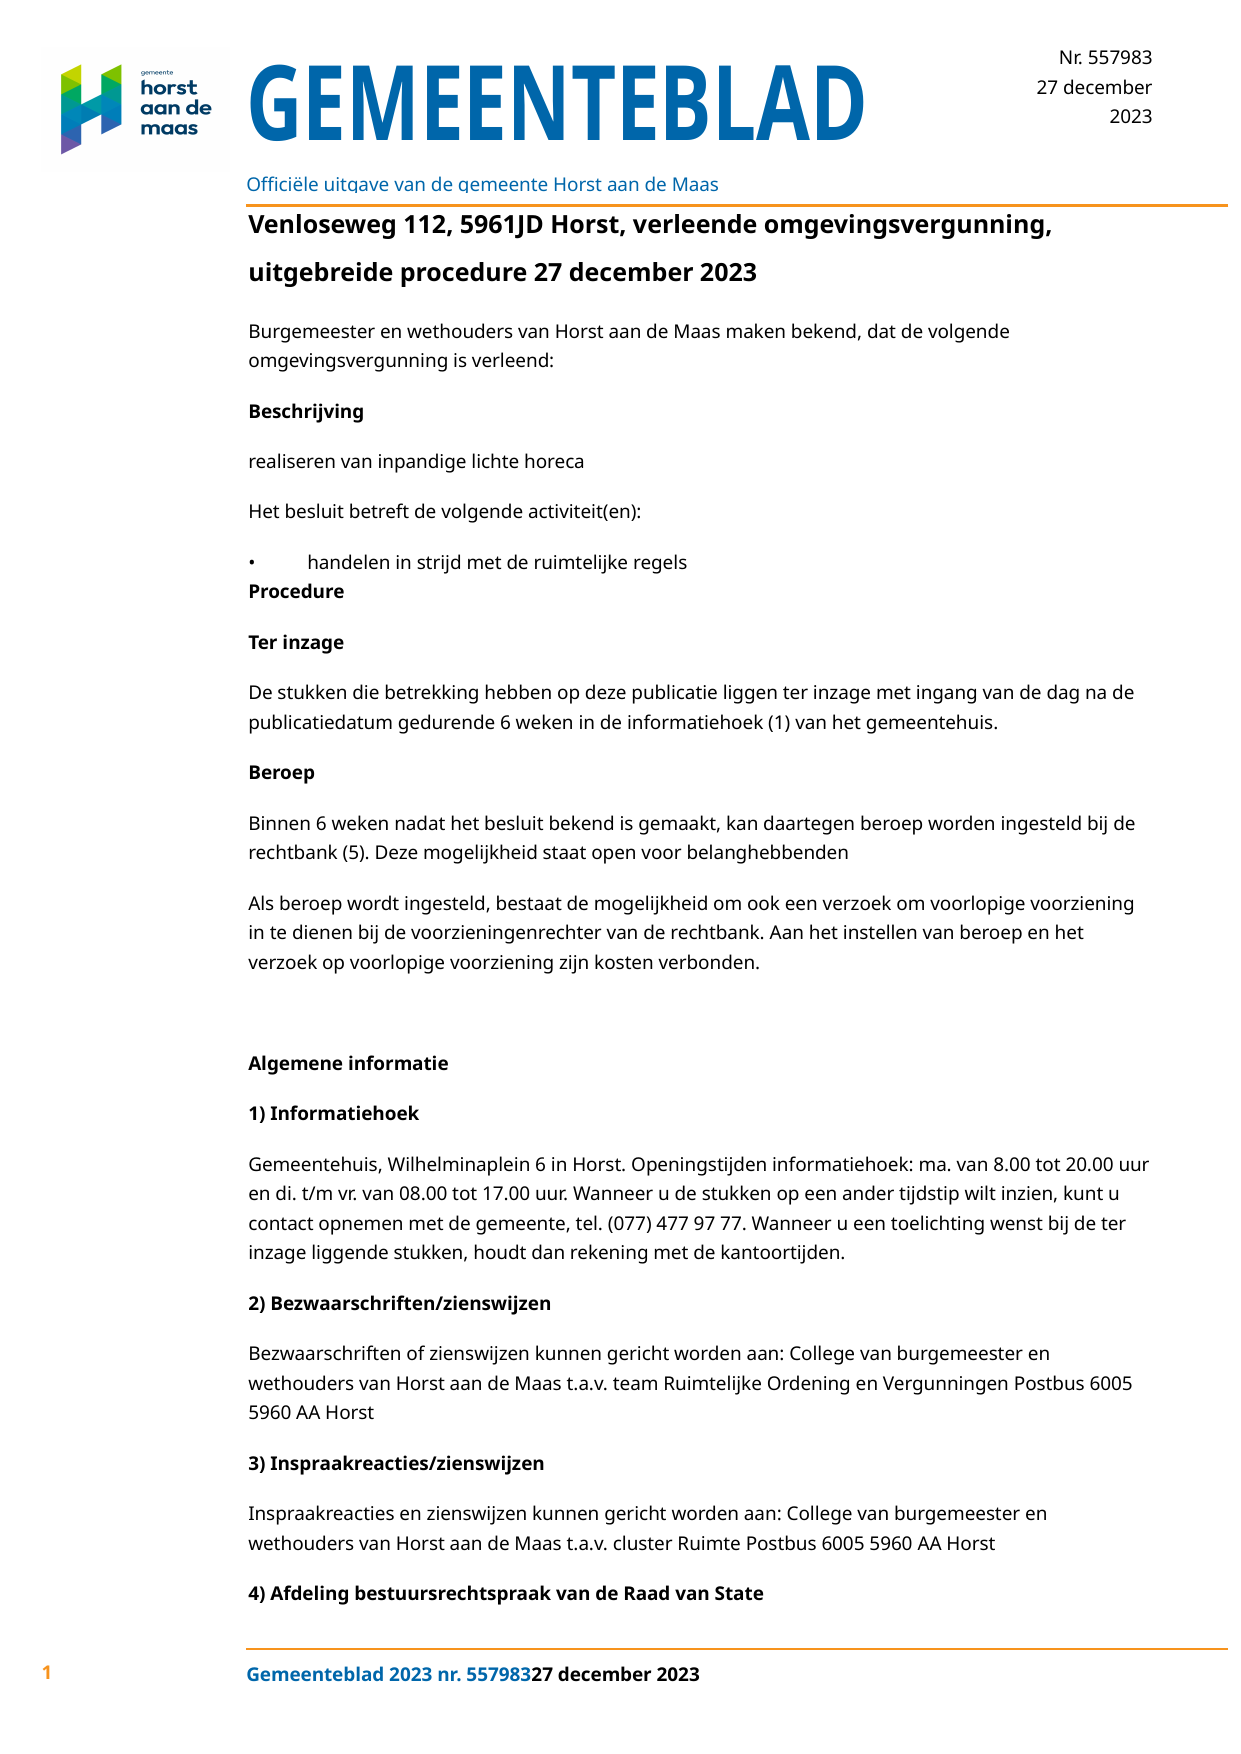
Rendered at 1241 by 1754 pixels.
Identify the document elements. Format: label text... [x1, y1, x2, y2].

text Binnen 6 weken nadat het besluit bekend is gemaakt, kan daartegen beroep worden ingesteld bij de rechtbank (5). Deze mogelijkheid staat open voor belanghebbenden [248, 810, 1152, 865]
text 4) Afdeling bestuursrechtspraak van de Raad van State [248, 1580, 1152, 1606]
text 3) Inspraakreacties/zienswijzen [248, 1450, 1152, 1476]
text Ter inzage [248, 629, 1152, 655]
text Gemeentehuis, Wilhelminaplein 6 in Horst. Openingstijden informatiehoek: ma. van 8.00 tot 20.00 uur en di. t/m vr. van 08.00 tot 17.00 uur. Wanneer u de stukken op een ander tijdstip wilt inzien, kunt u contact opnemen met de gemeente, tel. (077) 477 97 77. Wanneer u een toelichting wenst bij de ter inzage liggende stukken, houdt dan rekening met de kantoortijden. [248, 1151, 1152, 1265]
text Als beroep wordt ingesteld, bestaat de mogelijkheid om ook een verzoek om voorlopige voorziening in te dienen bij de voorzieningenrechter van de rechtbank. Aan het instellen van beroep en het verzoek op voorlopige voorziening zijn kosten verbonden. [248, 890, 1152, 975]
text Inspraakreacties en zienswijzen kunnen gericht worden aan: College van burgemeester en wethouders van Horst aan de Maas t.a.v. cluster Ruimte Postbus 6005 5960 AA Horst [248, 1500, 1152, 1556]
text 2) Bezwaarschriften/zienswijzen [248, 1290, 1152, 1316]
text Procedure [248, 579, 1152, 604]
picture [41, 47, 231, 172]
text Algemene informatie [248, 1050, 1152, 1076]
text De stukken die betrekking hebben op deze publicatie liggen ter inzage met ingang van de dag na de publicatiedatum gedurende 6 weken in de informatiehoek (1) van het gemeentehuis. [248, 679, 1152, 735]
list handelen in strijd met de ruimtelijke regels [248, 549, 1152, 575]
text Burgemeester en wethouders van Horst aan de Maas maken bekend, dat de volgende omgevingsvergunning is verleend: [248, 318, 1152, 373]
text Beschrijving [248, 398, 1152, 424]
text Bezwaarschriften of zienswijzen kunnen gericht worden aan: College van burgemeester en wethouders van Horst aan de Maas t.a.v. team Ruimtelijke Ordening en Vergunningen Postbus 6005 5960 AA Horst [248, 1340, 1152, 1425]
text Het besluit betreft de volgende activiteit(en): [248, 499, 1152, 524]
text realiseren van inpandige lichte horeca [248, 448, 1152, 474]
text Beroep [248, 759, 1152, 785]
text Venloseweg 112, 5961JD Horst, verleende omgevingsvergunning, uitgebreide procedure 27 december 2023 [248, 207, 1152, 288]
text 1) Informatiehoek [248, 1100, 1152, 1126]
